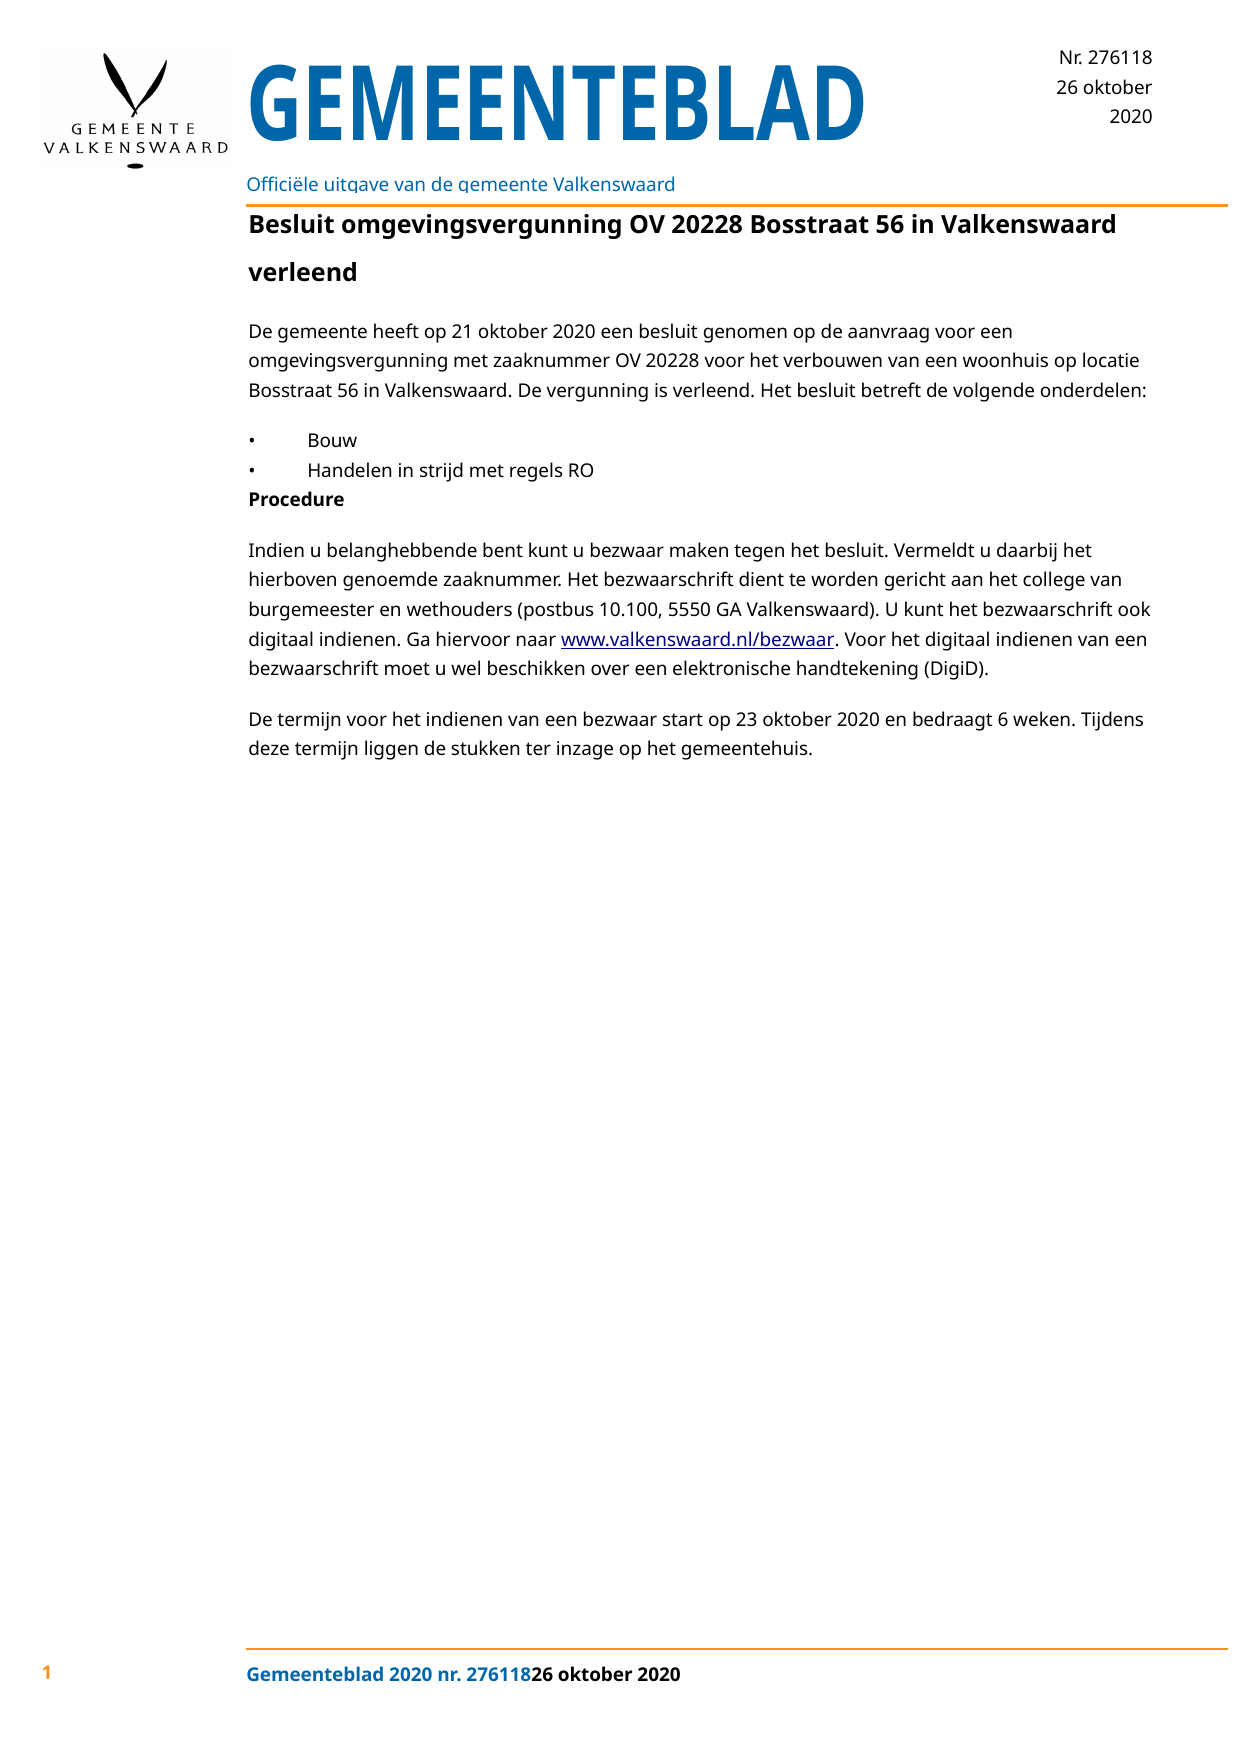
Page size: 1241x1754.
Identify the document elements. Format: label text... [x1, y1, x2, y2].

text De gemeente heeft op 21 oktober 2020 een besluit genomen op de aanvraag voor een omgevingsvergunning met zaaknummer OV 20228 voor het verbouwen van een woonhuis op locatie Bosstraat 56 in Valkenswaard. De vergunning is verleend. Het besluit betreft de volgende onderdelen: [248, 318, 1152, 403]
text Indien u belanghebbende bent kunt u bezwaar maken tegen het besluit. Vermeldt u daarbij het hierboven genoemde zaaknummer. Het bezwaarschrift dient te worden gericht aan het college van burgemeester en wethouders (postbus 10.100, 5550 GA Valkenswaard). U kunt het bezwaarschrift ook digitaal indienen. Ga hiervoor naar www.valkenswaard.nl/bezwaar. Voor het digitaal indienen van een bezwaarschrift moet u wel beschikken over een elektronische handtekening (DigiD). [248, 537, 1152, 681]
list Bouw [248, 427, 1152, 453]
picture [41, 47, 231, 172]
text Procedure [248, 487, 1152, 512]
text De termijn voor het indienen van een bezwaar start op 23 oktober 2020 en bedraagt 6 weken. Tijdens deze termijn liggen de stukken ter inzage op het gemeentehuis. [248, 706, 1152, 761]
text Besluit omgevingsvergunning OV 20228 Bosstraat 56 in Valkenswaard verleend [248, 207, 1152, 288]
list Handelen in strijd met regels RO [248, 457, 1152, 483]
